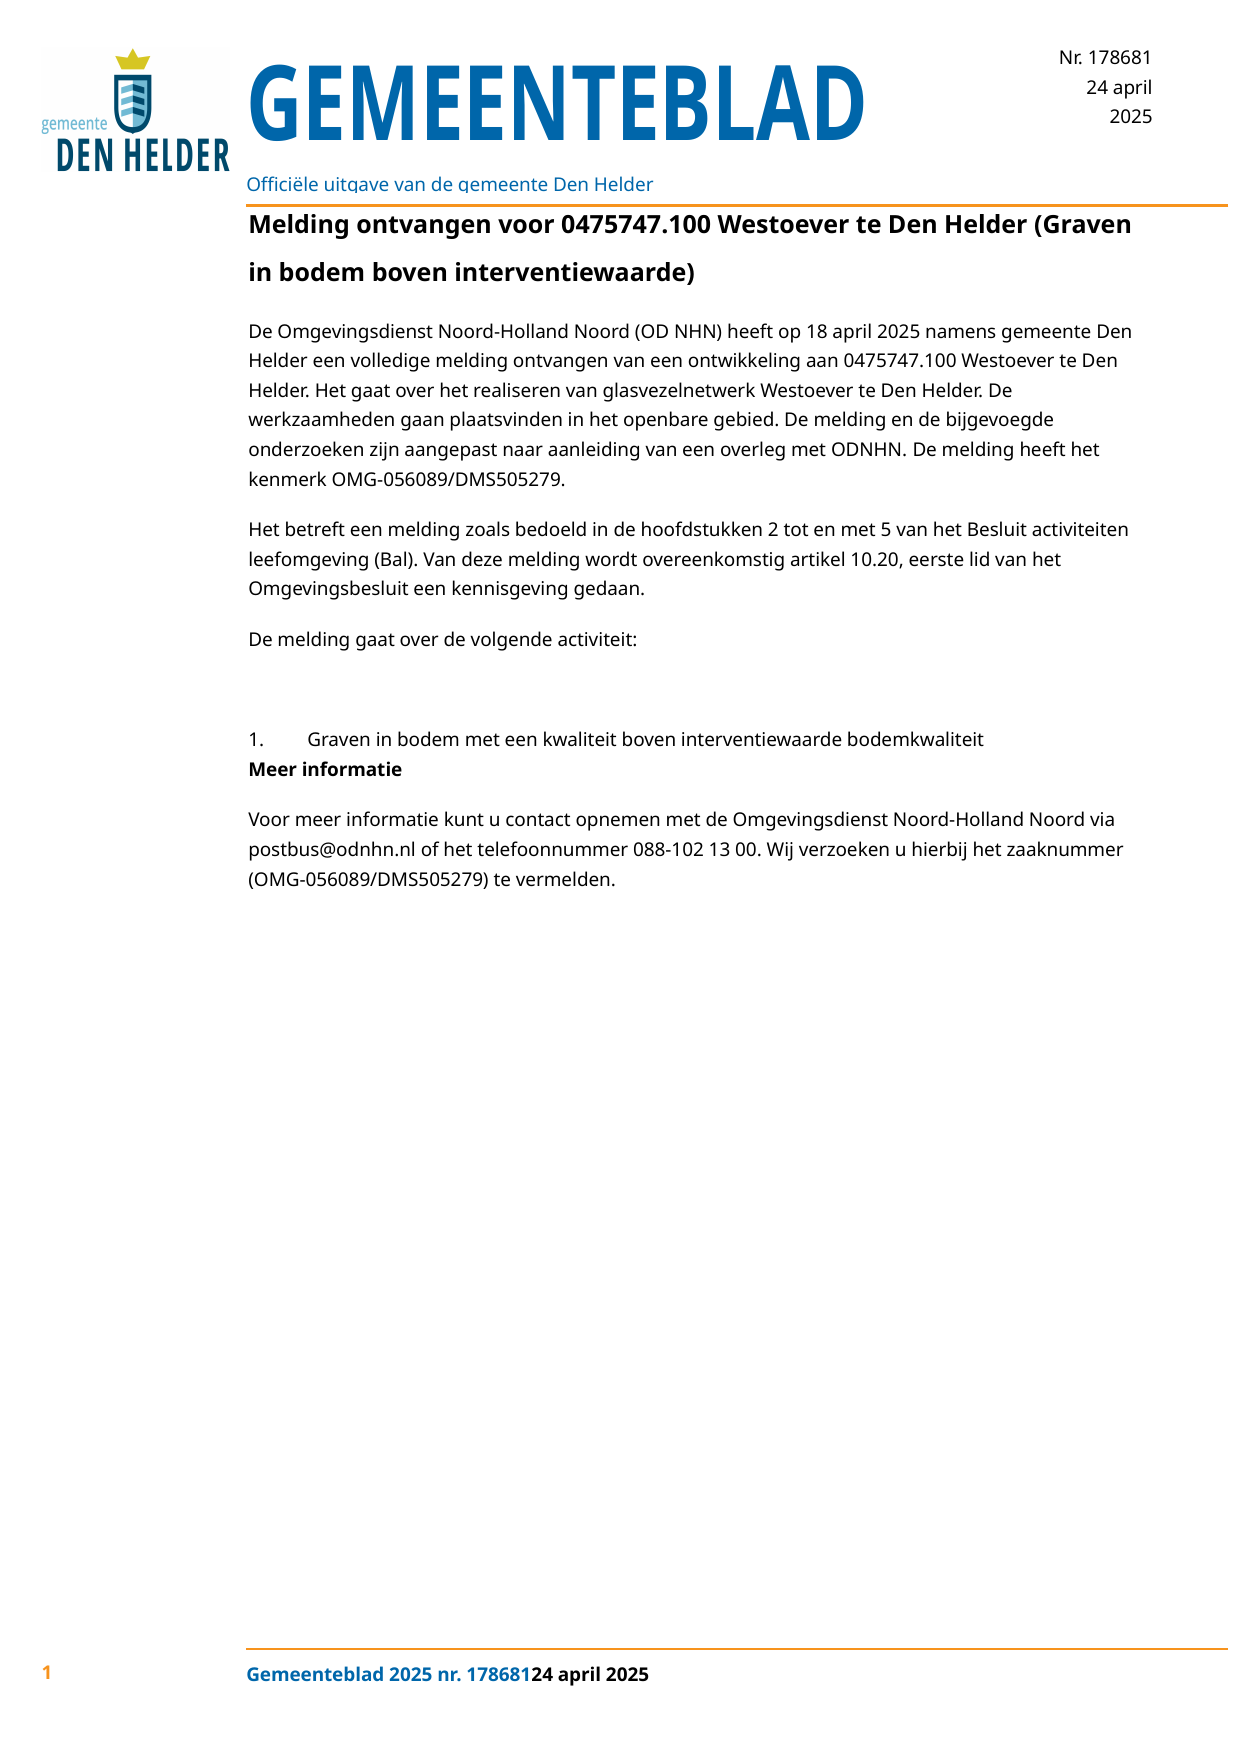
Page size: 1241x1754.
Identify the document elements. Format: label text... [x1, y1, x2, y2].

picture [220, 160, 224, 172]
picture [63, 144, 68, 165]
list Graven in bodem met een kwaliteit boven interventiewaarde bodemkwaliteit [248, 727, 1152, 752]
picture [100, 154, 106, 172]
text Meer informatie [248, 756, 1152, 782]
picture [41, 47, 231, 172]
text De Omgevingsdienst Noord-Holland Noord (OD NHN) heeft op 18 april 2025 namens gemeente Den Helder een volledige melding ontvangen van een ontwikkeling aan 0475747.100 Westoever te Den Helder. Het gaat over het realiseren van glasvezelnetwerk Westoever te Den Helder. De werkzaamheden gaan plaatsvinden in het openbare gebied. De melding en de bijgevoegde onderzoeken zijn aangepast naar aanleiding van een overleg met ODNHN. De melding heeft het kenmerk OMG-056089/DMS505279. [248, 318, 1152, 492]
picture [130, 157, 135, 172]
text Melding ontvangen voor 0475747.100 Westoever te Den Helder (Graven in bodem boven interventiewaarde) [248, 207, 1152, 288]
picture [182, 144, 187, 165]
text De melding gaat over de volgende activiteit: [248, 626, 1152, 652]
text Het betreft een melding zoals bedoeld in de hoofdstukken 2 tot en met 5 van het Besluit activiteiten leefomgeving (Bal). Van deze melding wordt overeenkomstig artikel 10.20, eerste lid van het Omgevingsbesluit een kennisgeving gedaan. [248, 516, 1152, 601]
text Voor meer informatie kunt u contact opnemen met de Omgevingsdienst Noord-Holland Noord via postbus@odnhn.nl of het telefoonnummer 088-102 13 00. Wij verzoeken u hierbij het zaaknummer (OMG-056089/DMS505279) te vermelden. [248, 807, 1152, 892]
